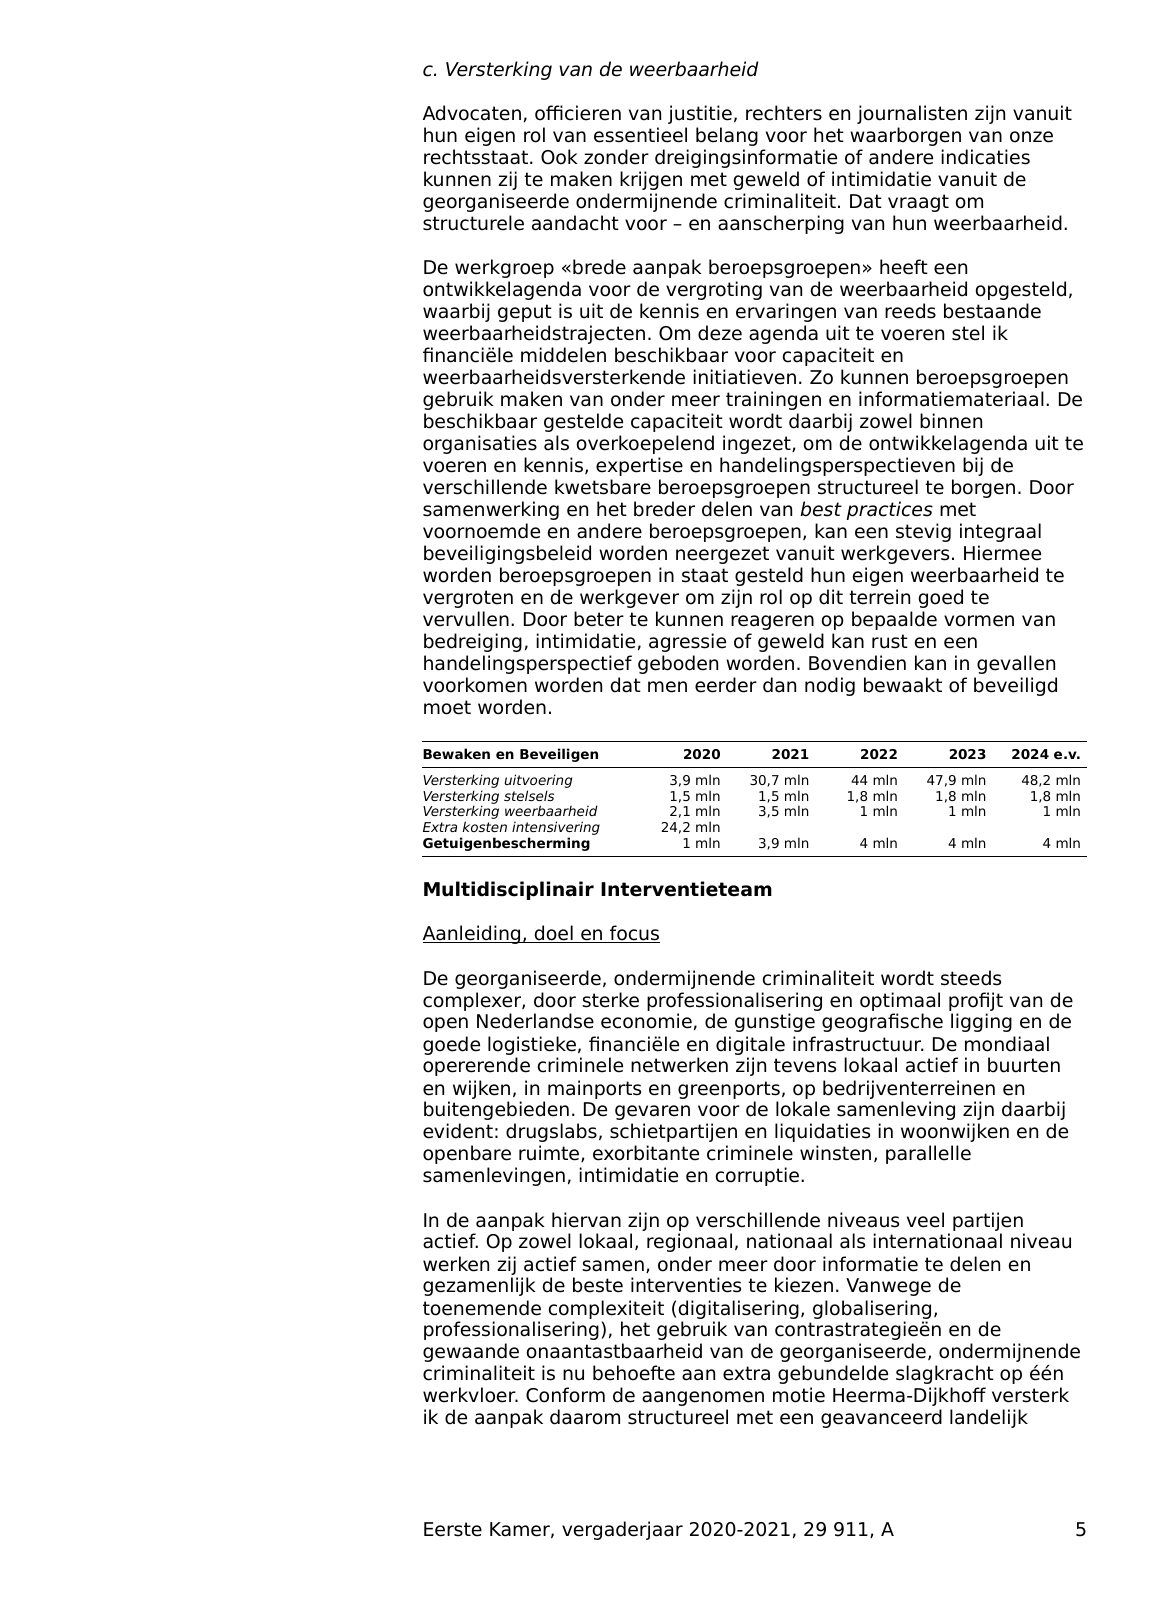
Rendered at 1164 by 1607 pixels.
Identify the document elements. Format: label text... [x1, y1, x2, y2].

table_cell 1 mln [904, 804, 992, 820]
text De werkgroep «brede aanpak beroepsgroepen» heeft een ontwikkelagenda voor de vergroting van de weerbaarheid opgesteld, waarbij geput is uit de kennis en ervaringen van reeds bestaande weerbaarheidstrajecten. Om deze agenda uit te voeren stel ik financiële middelen beschikbaar voor capaciteit en weerbaarheidsversterkende initiatieven. Zo kunnen beroepsgroepen gebruik maken van onder meer trainingen en informatiemateriaal. De beschikbaar gestelde capaciteit wordt daarbij zowel binnen organisaties als overkoepelend ingezet, om de ontwikkelagenda uit te voeren en kennis, expertise en handelingsperspectieven bij de verschillende kwetsbare beroepsgroepen structureel te borgen. Door samenwerking en het breder delen van best practices met voornoemde en andere beroepsgroepen, kan een stevig integraal beveiligingsbeleid worden neergezet vanuit werkgevers. Hiermee worden beroepsgroepen in staat gesteld hun eigen weerbaarheid te vergroten en de werkgever om zijn rol op dit terrein goed te vervullen. Door beter te kunnen reageren op bepaalde vormen van bedreiging, intimidatie, agressie of geweld kan rust en een handelingsperspectief geboden worden. Bovendien kan in gevallen voorkomen worden dat men eerder dan nodig bewaakt of beveiligd moet worden. [422, 257, 1087, 719]
table_cell 24,2 mln [638, 820, 726, 836]
table_cell 48,2 mln [992, 768, 1087, 788]
table_cell [815, 820, 903, 836]
table_header 2023 [904, 742, 992, 767]
table_cell 1 mln [815, 804, 903, 820]
table_cell 30,7 mln [726, 768, 815, 788]
table_cell 1 mln [638, 836, 726, 856]
table_cell 1,5 mln [638, 788, 726, 804]
table_cell 44 mln [815, 768, 903, 788]
text In de aanpak hiervan zijn op verschillende niveaus veel partijen actief. Op zowel lokaal, regionaal, nationaal als internationaal niveau werken zij actief samen, onder meer door informatie te delen en gezamenlijk de beste interventies te kiezen. Vanwege de toenemende complexiteit (digitalisering, globalisering, professionalisering), het gebruik van contrastrategieën en de gewaande onaantastbaarheid van de georganiseerde, ondermijnende criminaliteit is nu behoefte aan extra gebundelde slagkracht op één werkvloer. Conform de aangenomen motie Heerma-Dijkhoff versterk ik de aanpak daarom structureel met een geavanceerd landelijk [422, 1209, 1087, 1429]
table_cell 1,8 mln [992, 788, 1087, 804]
table_cell 3,9 mln [638, 768, 726, 788]
text Advocaten, officieren van justitie, rechters en journalisten zijn vanuit hun eigen rol van essentieel belang voor het waarborgen van onze rechtsstaat. Ook zonder dreigingsinformatie of andere indicaties kunnen zij te maken krijgen met geweld of intimidatie vanuit de georganiseerde ondermijnende criminaliteit. Dat vraagt om structurele aandacht voor – en aanscherping van hun weerbaarheid. [422, 103, 1087, 235]
table_cell 3,5 mln [726, 804, 815, 820]
table_cell [726, 820, 815, 836]
table_cell Versterking weerbaarheid [422, 804, 638, 820]
table_header 2022 [815, 742, 903, 767]
table_cell [992, 820, 1087, 836]
table_header 2021 [726, 742, 815, 767]
subtitle Multidisciplinair Interventieteam [422, 879, 1087, 901]
table_cell 4 mln [815, 836, 903, 856]
table_cell Versterking stelsels [422, 788, 638, 804]
table_cell 3,9 mln [726, 836, 815, 856]
table_cell 1 mln [992, 804, 1087, 820]
table_header 2020 [638, 742, 726, 767]
table_cell 47,9 mln [904, 768, 992, 788]
table_cell 2,1 mln [638, 804, 726, 820]
table_cell 1,8 mln [904, 788, 992, 804]
subtitle Aanleiding, doel en focus [422, 923, 1087, 945]
table_cell 1,8 mln [815, 788, 903, 804]
table_cell 4 mln [904, 836, 992, 856]
table_cell Extra kosten intensivering [422, 820, 638, 836]
subtitle c. Versterking van de weerbaarheid [422, 59, 1087, 81]
table_cell 4 mln [992, 836, 1087, 856]
table_header Bewaken en Beveiligen [422, 742, 638, 767]
table_cell Getuigenbescherming [422, 836, 638, 856]
table_cell [904, 820, 992, 836]
table_header 2024 e.v. [992, 742, 1087, 767]
table_cell 1,5 mln [726, 788, 815, 804]
table_cell Versterking uitvoering [422, 768, 638, 788]
text De georganiseerde, ondermijnende criminaliteit wordt steeds complexer, door sterke professionalisering en optimaal profijt van de open Nederlandse economie, de gunstige geografische ligging en de goede logistieke, financiële en digitale infrastructuur. De mondiaal opererende criminele netwerken zijn tevens lokaal actief in buurten en wijken, in mainports en greenports, op bedrijventerreinen en buitengebieden. De gevaren voor de lokale samenleving zijn daarbij evident: drugslabs, schietpartijen en liquidaties in woonwijken en de openbare ruimte, exorbitante criminele winsten, parallelle samenlevingen, intimidatie en corruptie. [422, 967, 1087, 1187]
